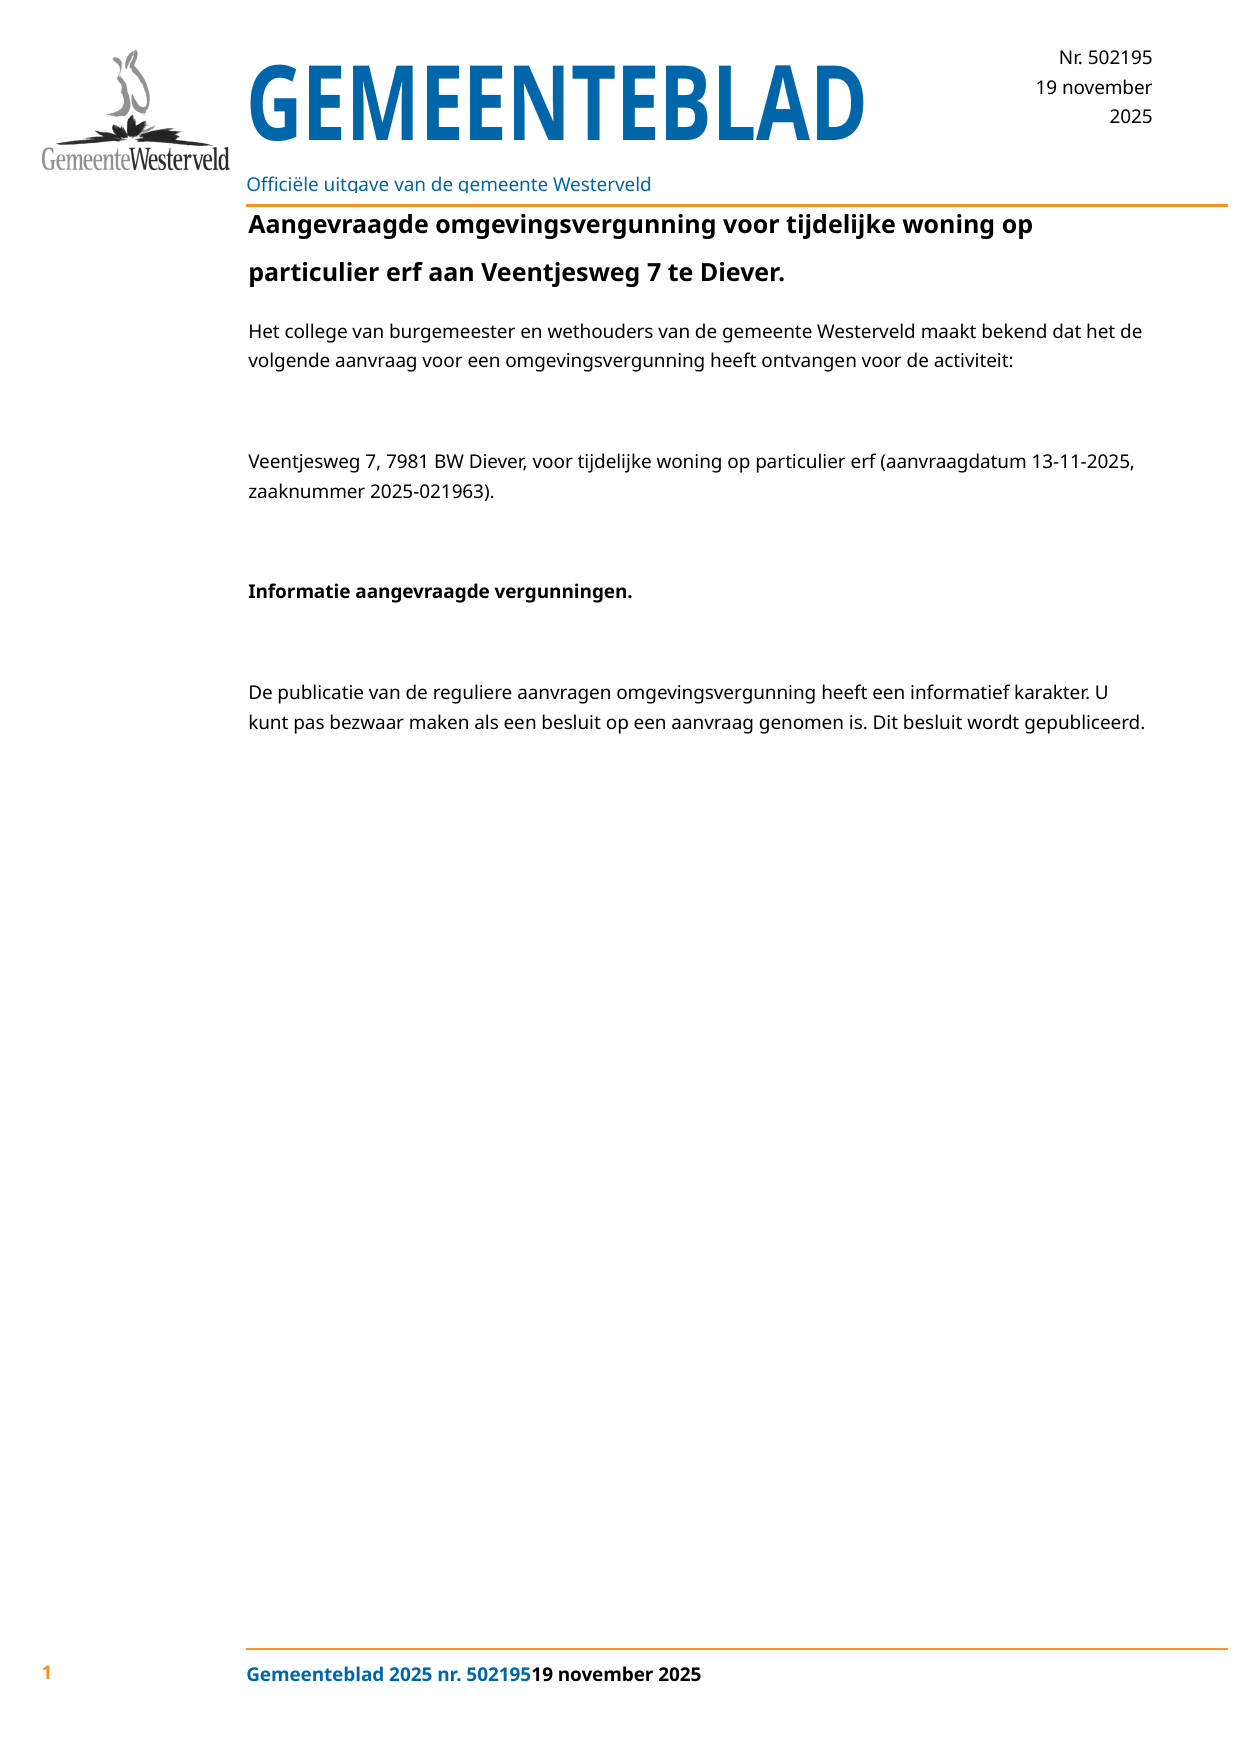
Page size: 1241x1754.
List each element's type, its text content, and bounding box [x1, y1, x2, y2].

text De publicatie van de reguliere aanvragen omgevingsvergunning heeft een informatief karakter. U kunt pas bezwaar maken als een besluit op een aanvraag genomen is. Dit besluit wordt gepubliceerd. [248, 679, 1152, 735]
text Het college van burgemeester en wethouders van de gemeente Westerveld maakt bekend dat het de volgende aanvraag voor een omgevingsvergunning heeft ontvangen voor de activiteit: [248, 318, 1152, 373]
text Veentjesweg 7, 7981 BW Diever, voor tijdelijke woning op particulier erf (aanvraagdatum 13-11-2025, zaaknummer 2025-021963). [248, 448, 1152, 504]
text Aangevraagde omgevingsvergunning voor tijdelijke woning op particulier erf aan Veentjesweg 7 te Diever. [248, 207, 1152, 288]
text Informatie aangevraagde vergunningen. [248, 579, 1152, 604]
picture [41, 47, 231, 172]
